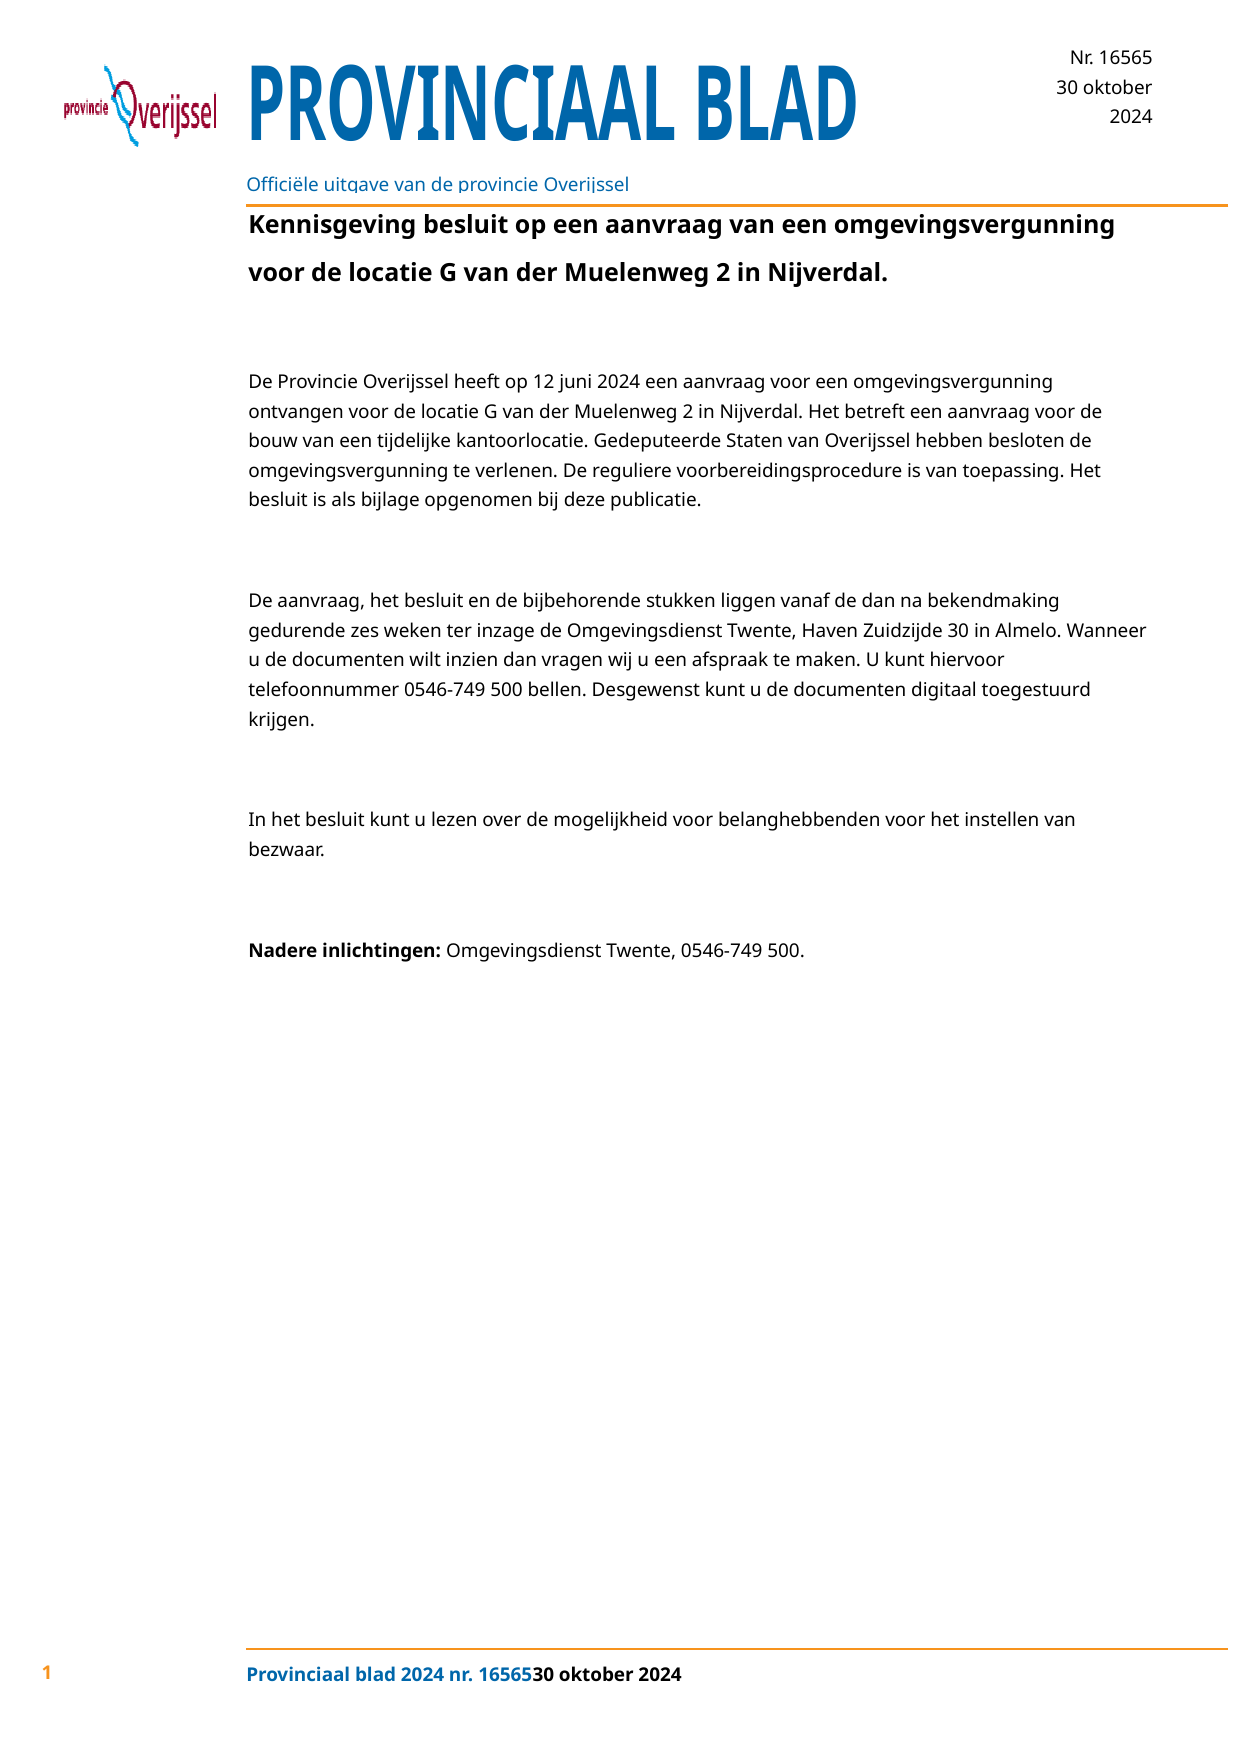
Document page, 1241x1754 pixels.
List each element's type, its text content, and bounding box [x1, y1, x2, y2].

text In het besluit kunt u lezen over de mogelijkheid voor belanghebbenden voor het instellen van bezwaar. [248, 807, 1152, 862]
picture [41, 47, 231, 172]
text Kennisgeving besluit op een aanvraag van een omgevingsvergunning voor de locatie G van der Muelenweg 2 in Nijverdal. [248, 207, 1152, 288]
text De Provincie Overijssel heeft op 12 juni 2024 een aanvraag voor een omgevingsvergunning ontvangen voor de locatie G van der Muelenweg 2 in Nijverdal. Het betreft een aanvraag voor de bouw van een tijdelijke kantoorlocatie. Gedeputeerde Staten van Overijssel hebben besloten de omgevingsvergunning te verlenen. De reguliere voorbereidingsprocedure is van toepassing. Het besluit is als bijlage opgenomen bij deze publicatie. [248, 368, 1152, 512]
text De aanvraag, het besluit en de bijbehorende stukken liggen vanaf de dan na bekendmaking gedurende zes weken ter inzage de Omgevingsdienst Twente, Haven Zuidzijde 30 in Almelo. Wanneer u de documenten wilt inzien dan vragen wij u een afspraak te maken. U kunt hiervoor telefoonnummer 0546-749 500 bellen. Desgewenst kunt u de documenten digitaal toegestuurd krijgen. [248, 587, 1152, 732]
text Nadere inlichtingen: Omgevingsdienst Twente, 0546-749 500. [248, 937, 1152, 963]
